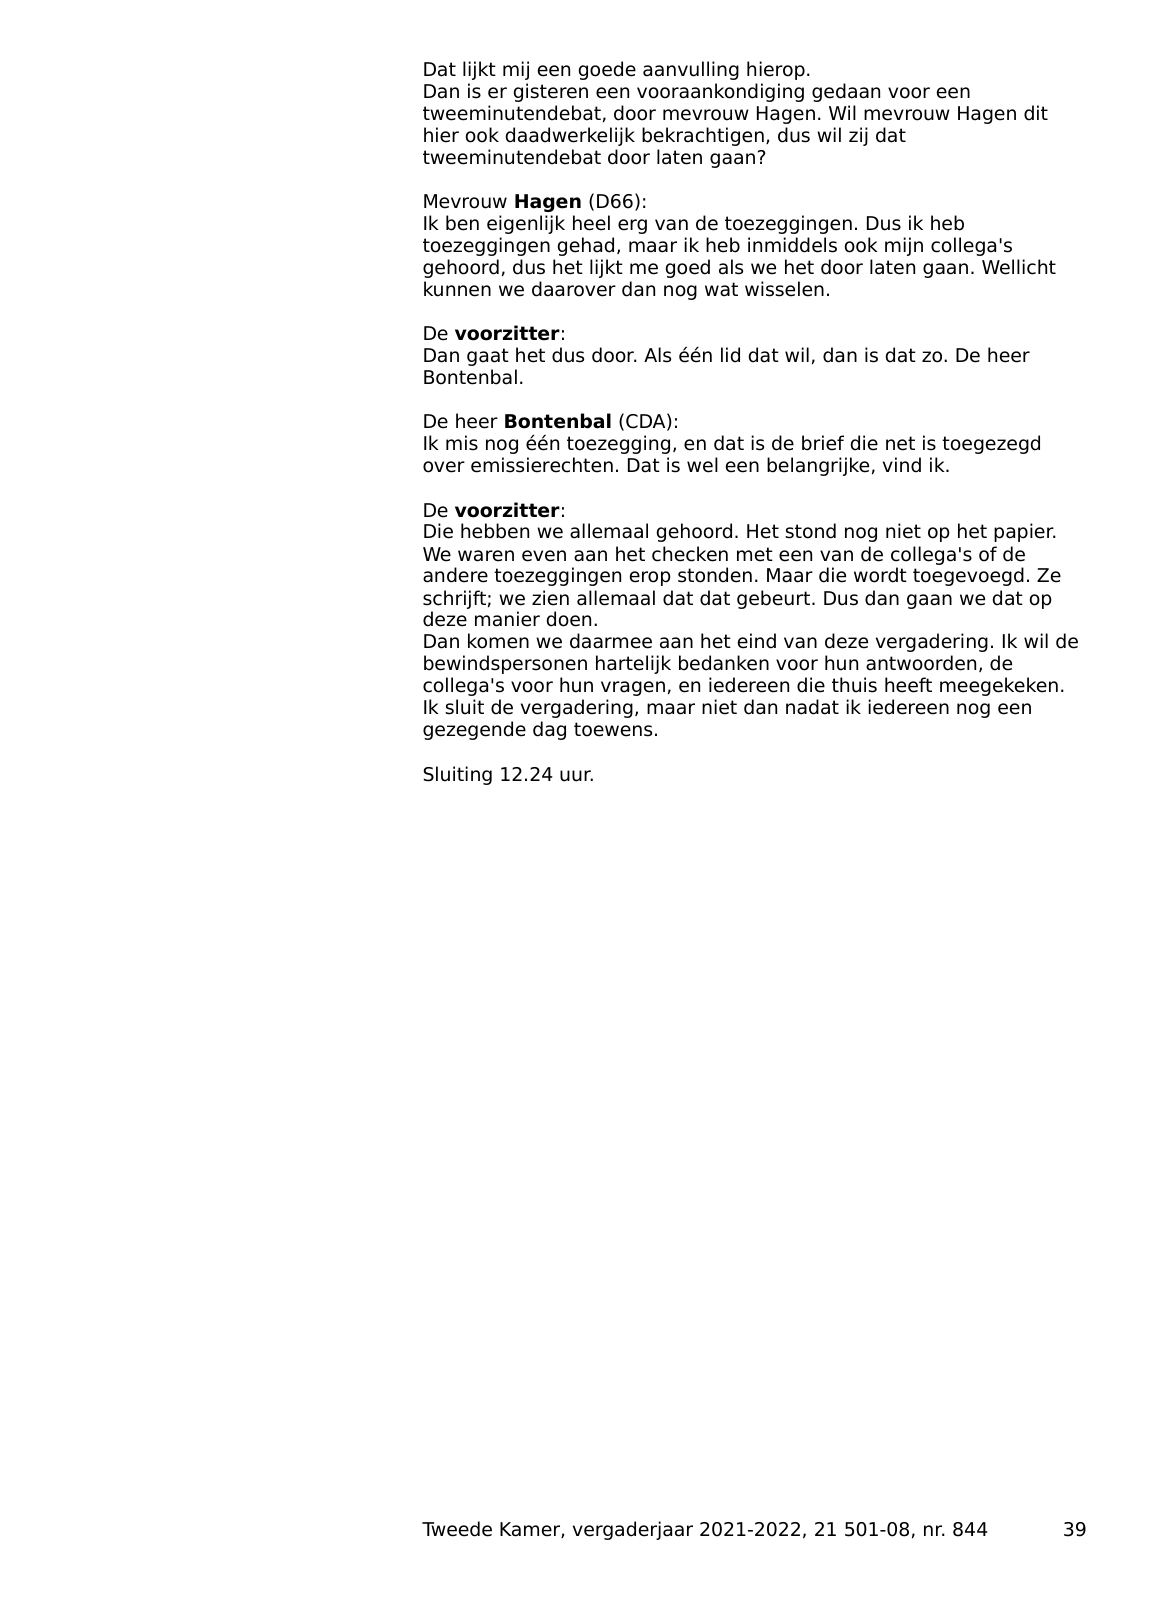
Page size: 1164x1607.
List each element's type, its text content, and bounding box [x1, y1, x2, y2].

text Ik ben eigenlijk heel erg van de toezeggingen. Dus ik heb toezeggingen gehad, maar ik heb inmiddels ook mijn collega's gehoord, dus het lijkt me goed als we het door laten gaan. Wellicht kunnen we daarover dan nog wat wisselen. [422, 213, 1087, 301]
text Dan is er gisteren een vooraankondiging gedaan voor een tweeminutendebat, door mevrouw Hagen. Wil mevrouw Hagen dit hier ook daadwerkelijk bekrachtigen, dus wil zij dat tweeminutendebat door laten gaan? [422, 81, 1087, 169]
text Die hebben we allemaal gehoord. Het stond nog niet op het papier. We waren even aan het checken met een van de collega's of de andere toezeggingen erop stonden. Maar die wordt toegevoegd. Ze schrijft; we zien allemaal dat dat gebeurt. Dus dan gaan we dat op deze manier doen. [422, 521, 1087, 631]
text Sluiting 12.24 uur. [422, 763, 1087, 785]
text De voorzitter: [422, 323, 1087, 345]
text Dan komen we daarmee aan het eind van deze vergadering. Ik wil de bewindspersonen hartelijk bedanken voor hun antwoorden, de collega's voor hun vragen, en iedereen die thuis heeft meegekeken. Ik sluit de vergadering, maar niet dan nadat ik iedereen nog een gezegende dag toewens. [422, 631, 1087, 741]
text Mevrouw Hagen (D66): [422, 191, 1087, 213]
text Ik mis nog één toezegging, en dat is de brief die net is toegezegd over emissierechten. Dat is wel een belangrijke, vind ik. [422, 433, 1087, 477]
text Dat lijkt mij een goede aanvulling hierop. [422, 59, 1087, 81]
text Dan gaat het dus door. Als één lid dat wil, dan is dat zo. De heer Bontenbal. [422, 345, 1087, 389]
text De heer Bontenbal (CDA): [422, 411, 1087, 433]
text De voorzitter: [422, 499, 1087, 521]
